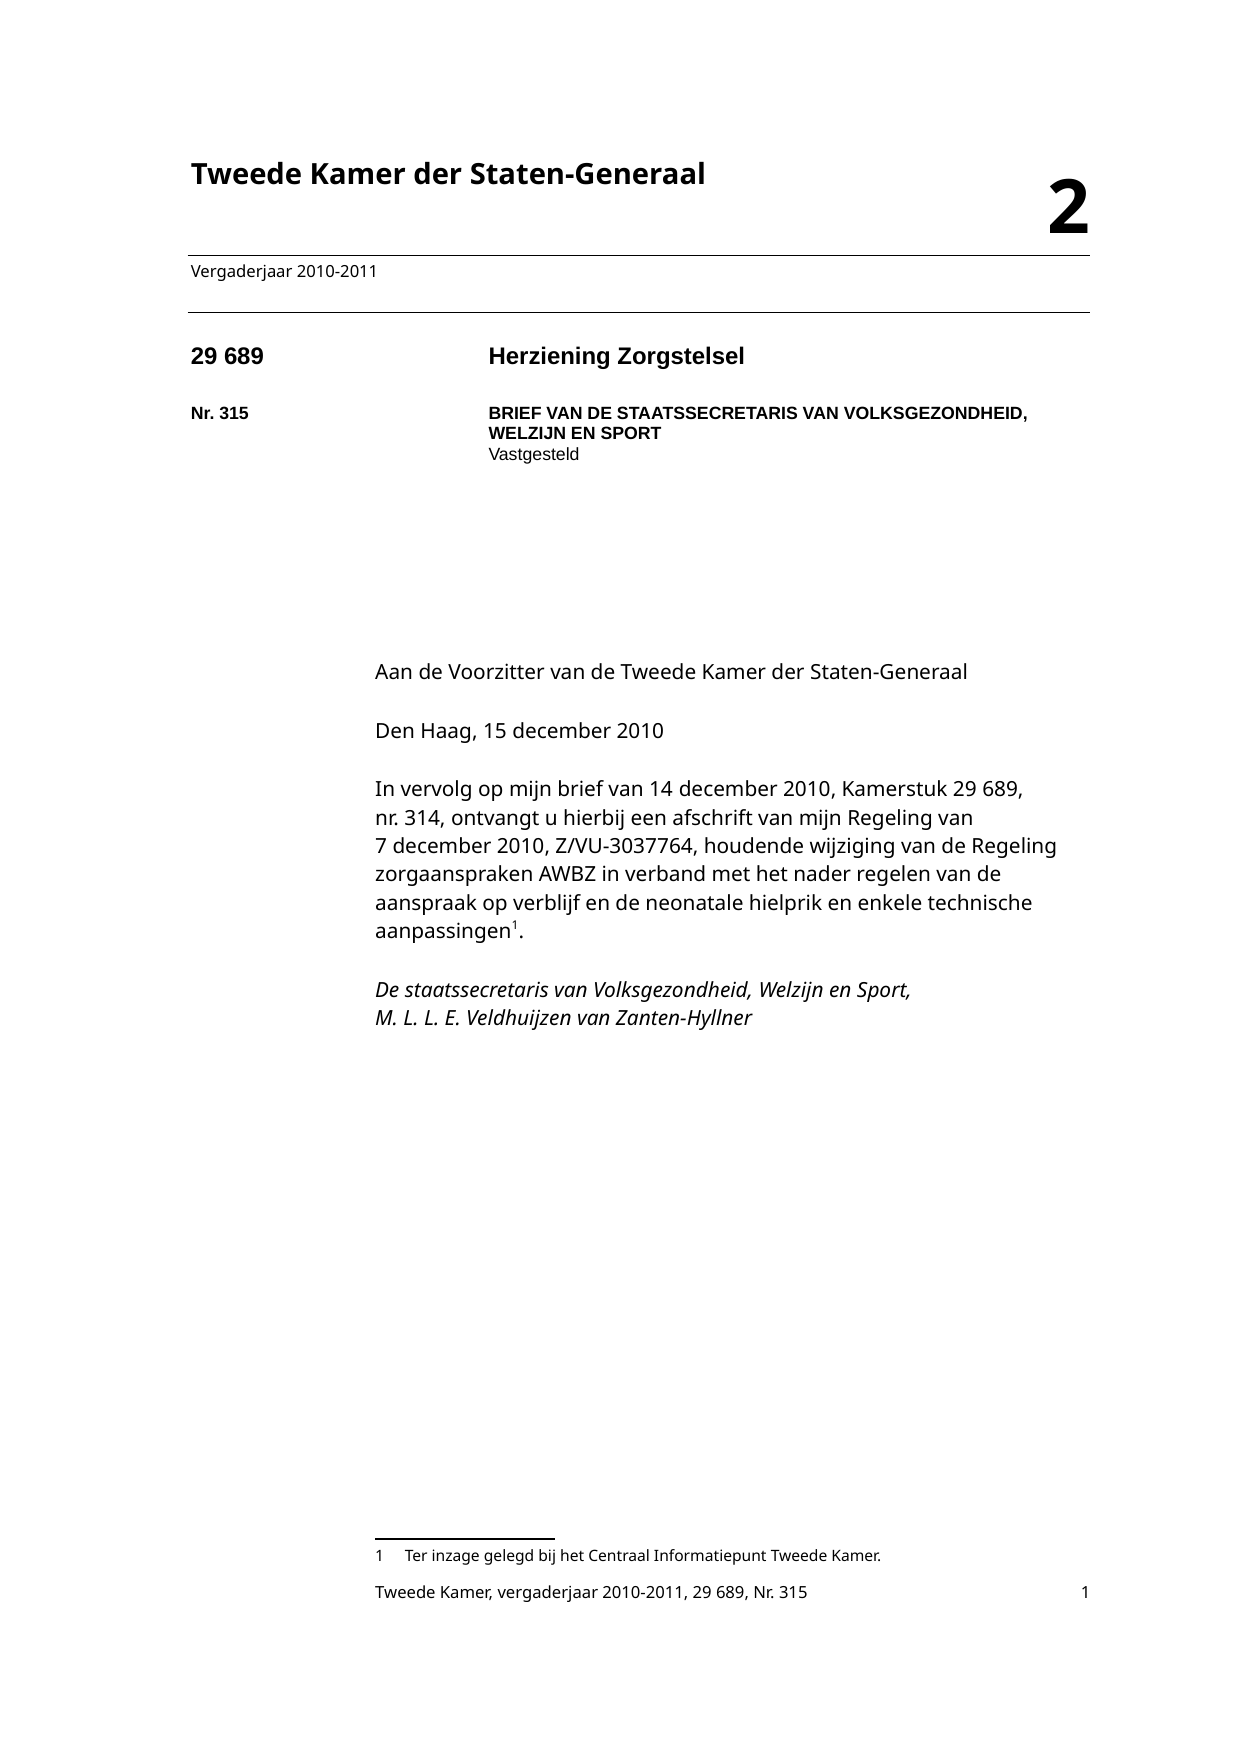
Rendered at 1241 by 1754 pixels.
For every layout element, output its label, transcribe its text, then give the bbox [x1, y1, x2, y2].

table_header Tweede Kamer der Staten-Generaal [188, 150, 909, 255]
text M. L. L. E. Veldhuijzen van Zanten-Hyllner [375, 1003, 1090, 1032]
text In vervolg op mijn brief van 14 december 2010, Kamerstuk 29 689, nr. 314, ontvangt u hierbij een afschrift van mijn Regeling van 7 december 2010, Z/VU-3037764, houdende wijziging van de Regeling zorgaanspraken AWBZ in verband met het nader regelen van de aanspraak op verblijf en de neonatale hielprik en enkele technische aanpassingen. [375, 774, 1090, 945]
table_header 2 [910, 150, 1090, 255]
table_cell Herziening Zorgstelsel [485, 339, 1090, 399]
table_cell [188, 313, 485, 339]
text Aan de Voorzitter van de Tweede Kamer der Staten-Generaal [375, 657, 1090, 686]
table_cell 29 689 [188, 339, 485, 399]
table_cell [485, 256, 1090, 312]
text Den Haag, 15 december 2010 [375, 716, 1090, 744]
table_cell BRIEF VAN DE STAATSSECRETARIS VAN VOLKSGEZONDHEID, WELZIJN EN SPORT Vastgesteld [485, 399, 1090, 539]
table_cell Vergaderjaar 2010-2011 [188, 256, 485, 312]
text Ter inzage gelegd bij het Centraal Informatiepunt Tweede Kamer. [375, 1538, 1090, 1566]
text De staatssecretaris van Volksgezondheid, Welzijn en Sport, [375, 975, 1090, 1003]
table_cell Nr. 315 [188, 399, 485, 539]
table_cell [485, 313, 1090, 339]
